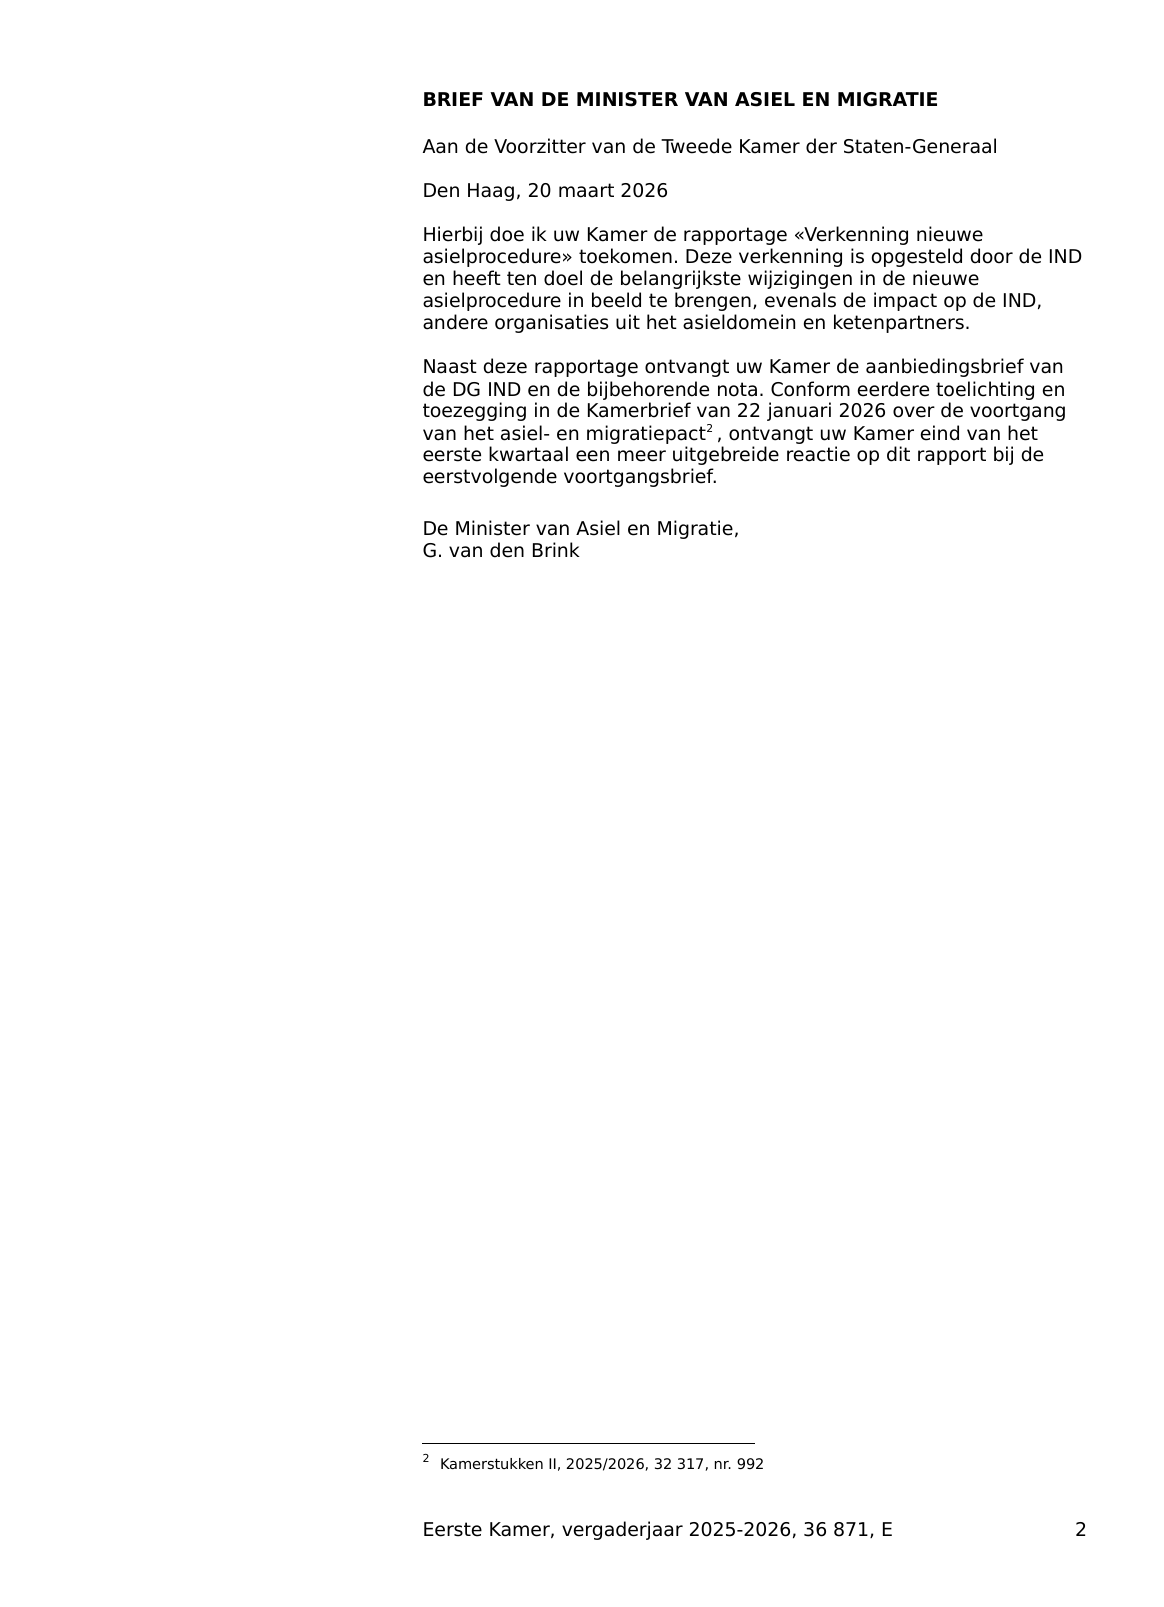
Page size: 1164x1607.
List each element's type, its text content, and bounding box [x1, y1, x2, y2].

subtitle BRIEF VAN DE MINISTER VAN ASIEL EN MIGRATIE [422, 89, 1087, 111]
text Kamerstukken II, 2025/2026, 32 317, nr. 992 [422, 1452, 1087, 1474]
text Naast deze rapportage ontvangt uw Kamer de aanbiedingsbrief van de DG IND en de bijbehorende nota. Conform eerdere toelichting en toezegging in de Kamerbrief van 22 januari 2026 over de voortgang van het asiel- en migratiepact, ontvangt uw Kamer eind van het eerste kwartaal een meer uitgebreide reactie op dit rapport bij de eerstvolgende voortgangsbrief. [422, 356, 1087, 488]
text Aan de Voorzitter van de Tweede Kamer der Staten-Generaal [422, 136, 1087, 158]
text De Minister van Asiel en Migratie, G. van den Brink [422, 518, 1087, 562]
text Hierbij doe ik uw Kamer de rapportage «Verkenning nieuwe asielprocedure» toekomen. Deze verkenning is opgesteld door de IND en heeft ten doel de belangrijkste wijzigingen in de nieuwe asielprocedure in beeld te brengen, evenals de impact op de IND, andere organisaties uit het asieldomein en ketenpartners. [422, 224, 1087, 334]
text Den Haag, 20 maart 2026 [422, 180, 1087, 202]
